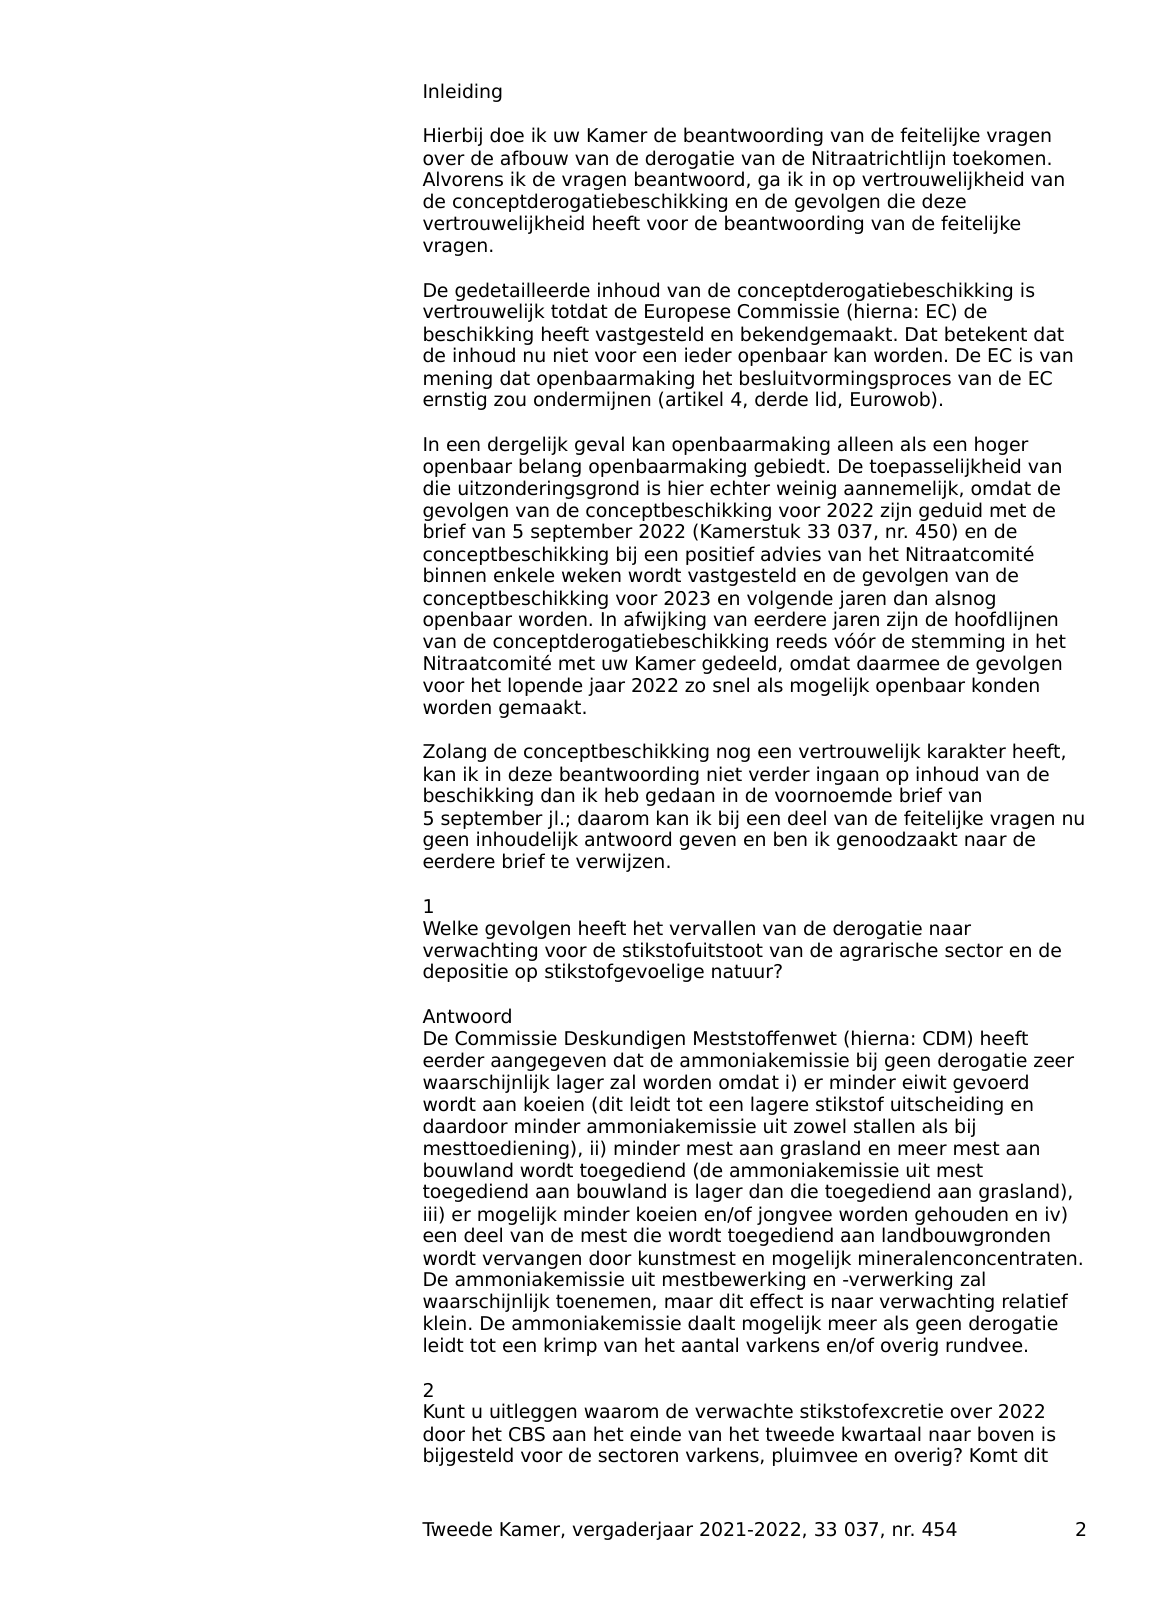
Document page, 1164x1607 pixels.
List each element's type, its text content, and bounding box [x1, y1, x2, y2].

text Welke gevolgen heeft het vervallen van de derogatie naar verwachting voor de stikstofuitstoot van de agrarische sector en de depositie op stikstofgevoelige natuur? [422, 917, 1087, 983]
text Zolang de conceptbeschikking nog een vertrouwelijk karakter heeft, kan ik in deze beantwoording niet verder ingaan op inhoud van de beschikking dan ik heb gedaan in de voornoemde brief van 5 september jl.; daarom kan ik bij een deel van de feitelijke vragen nu geen inhoudelijk antwoord geven en ben ik genoodzaakt naar de eerdere brief te verwijzen. [422, 741, 1087, 873]
text In een dergelijk geval kan openbaarmaking alleen als een hoger openbaar belang openbaarmaking gebiedt. De toepasselijkheid van die uitzonderingsgrond is hier echter weinig aannemelijk, omdat de gevolgen van de conceptbeschikking voor 2022 zijn geduid met de brief van 5 september 2022 (Kamerstuk 33 037, nr. 450) en de conceptbeschikking bij een positief advies van het Nitraatcomité binnen enkele weken wordt vastgesteld en de gevolgen van de conceptbeschikking voor 2023 en volgende jaren dan alsnog openbaar worden. In afwijking van eerdere jaren zijn de hoofdlijnen van de conceptderogatiebeschikking reeds vóór de stemming in het Nitraatcomité met uw Kamer gedeeld, omdat daarmee de gevolgen voor het lopende jaar 2022 zo snel als mogelijk openbaar konden worden gemaakt. [422, 433, 1087, 719]
text Kunt u uitleggen waarom de verwachte stikstofexcretie over 2022 door het CBS aan het einde van het tweede kwartaal naar boven is bijgesteld voor de sectoren varkens, pluimvee en overig? Komt dit [422, 1401, 1087, 1467]
text Antwoord [422, 1006, 1087, 1028]
text Inleiding [422, 81, 1087, 103]
text Hierbij doe ik uw Kamer de beantwoording van de feitelijke vragen over de afbouw van de derogatie van de Nitraatrichtlijn toekomen. Alvorens ik de vragen beantwoord, ga ik in op vertrouwelijkheid van de conceptderogatiebeschikking en de gevolgen die deze vertrouwelijkheid heeft voor de beantwoording van de feitelijke vragen. [422, 125, 1087, 257]
text De Commissie Deskundigen Meststoffenwet (hierna: CDM) heeft eerder aangegeven dat de ammoniakemissie bij geen derogatie zeer waarschijnlijk lager zal worden omdat i) er minder eiwit gevoerd wordt aan koeien (dit leidt tot een lagere stikstof uitscheiding en daardoor minder ammoniakemissie uit zowel stallen als bij mesttoediening), ii) minder mest aan grasland en meer mest aan bouwland wordt toegediend (de ammoniakemissie uit mest toegediend aan bouwland is lager dan die toegediend aan grasland), iii) er mogelijk minder koeien en/of jongvee worden gehouden en iv) een deel van de mest die wordt toegediend aan landbouwgronden wordt vervangen door kunstmest en mogelijk mineralenconcentraten. De ammoniakemissie uit mestbewerking en -verwerking zal waarschijnlijk toenemen, maar dit effect is naar verwachting relatief klein. De ammoniakemissie daalt mogelijk meer als geen derogatie leidt tot een krimp van het aantal varkens en/of overig rundvee. [422, 1028, 1087, 1357]
text 1 [422, 896, 1087, 917]
text 2 [422, 1379, 1087, 1401]
text De gedetailleerde inhoud van de conceptderogatiebeschikking is vertrouwelijk totdat de Europese Commissie (hierna: EC) de beschikking heeft vastgesteld en bekendgemaakt. Dat betekent dat de inhoud nu niet voor een ieder openbaar kan worden. De EC is van mening dat openbaarmaking het besluitvormingsproces van de EC ernstig zou ondermĳnen (artikel 4, derde lid, Eurowob). [422, 279, 1087, 411]
